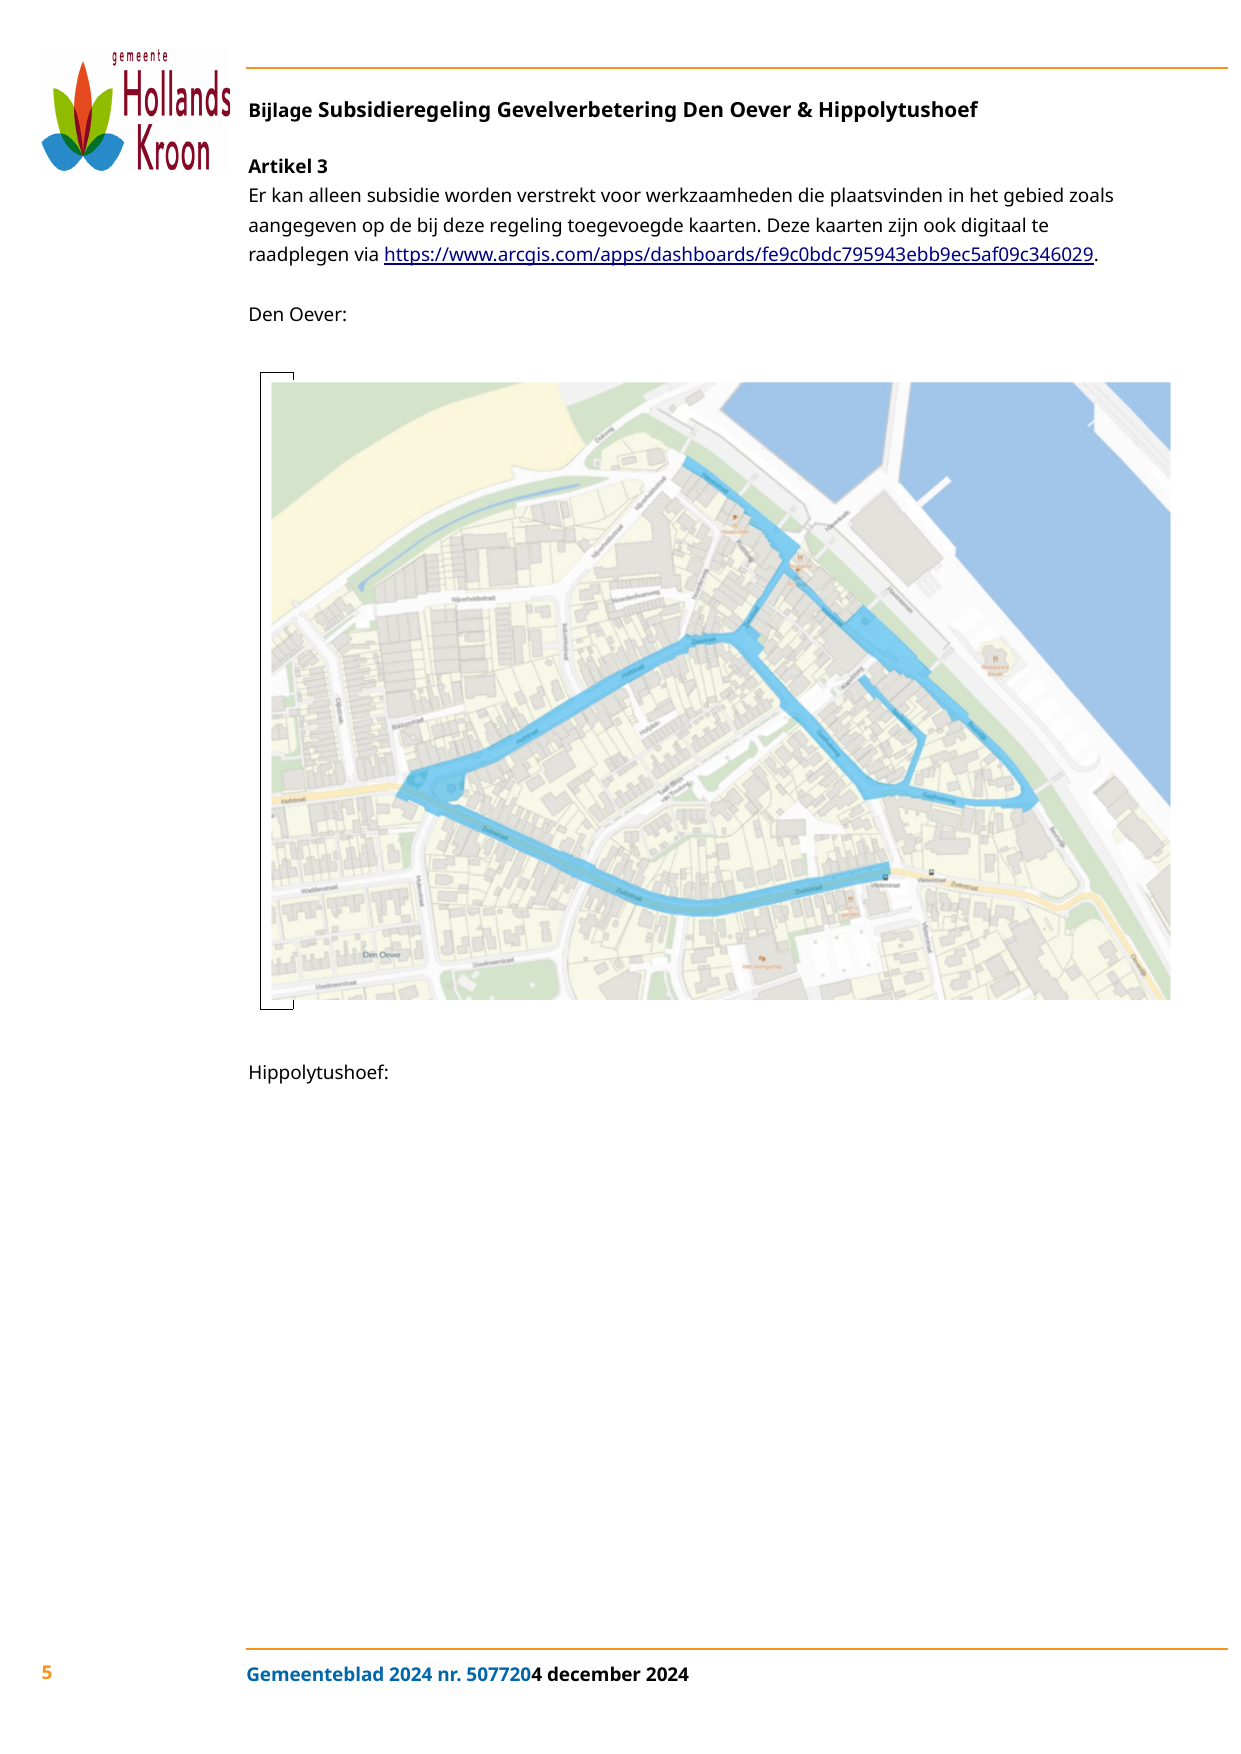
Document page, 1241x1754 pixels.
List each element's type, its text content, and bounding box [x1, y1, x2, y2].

text Den Oever: [248, 301, 1152, 327]
text Er kan alleen subsidie worden verstrekt voor werkzaamheden die plaatsvinden in het gebied zoals aangegeven op de bij deze regeling toegevoegde kaarten. Deze kaarten zijn ook digitaal te raadplegen via https://www.arcgis.com/apps/dashboards/fe9c0bdc795943ebb9ec5af09c346029. [248, 182, 1152, 267]
picture [41, 47, 231, 172]
picture [268, 380, 1173, 1000]
text Artikel 3 [248, 153, 1152, 179]
text Bijlage Subsidieregeling Gevelverbetering Den Oever & Hippolytushoef [248, 95, 1152, 123]
text Hippolytushoef: [248, 1059, 1152, 1085]
